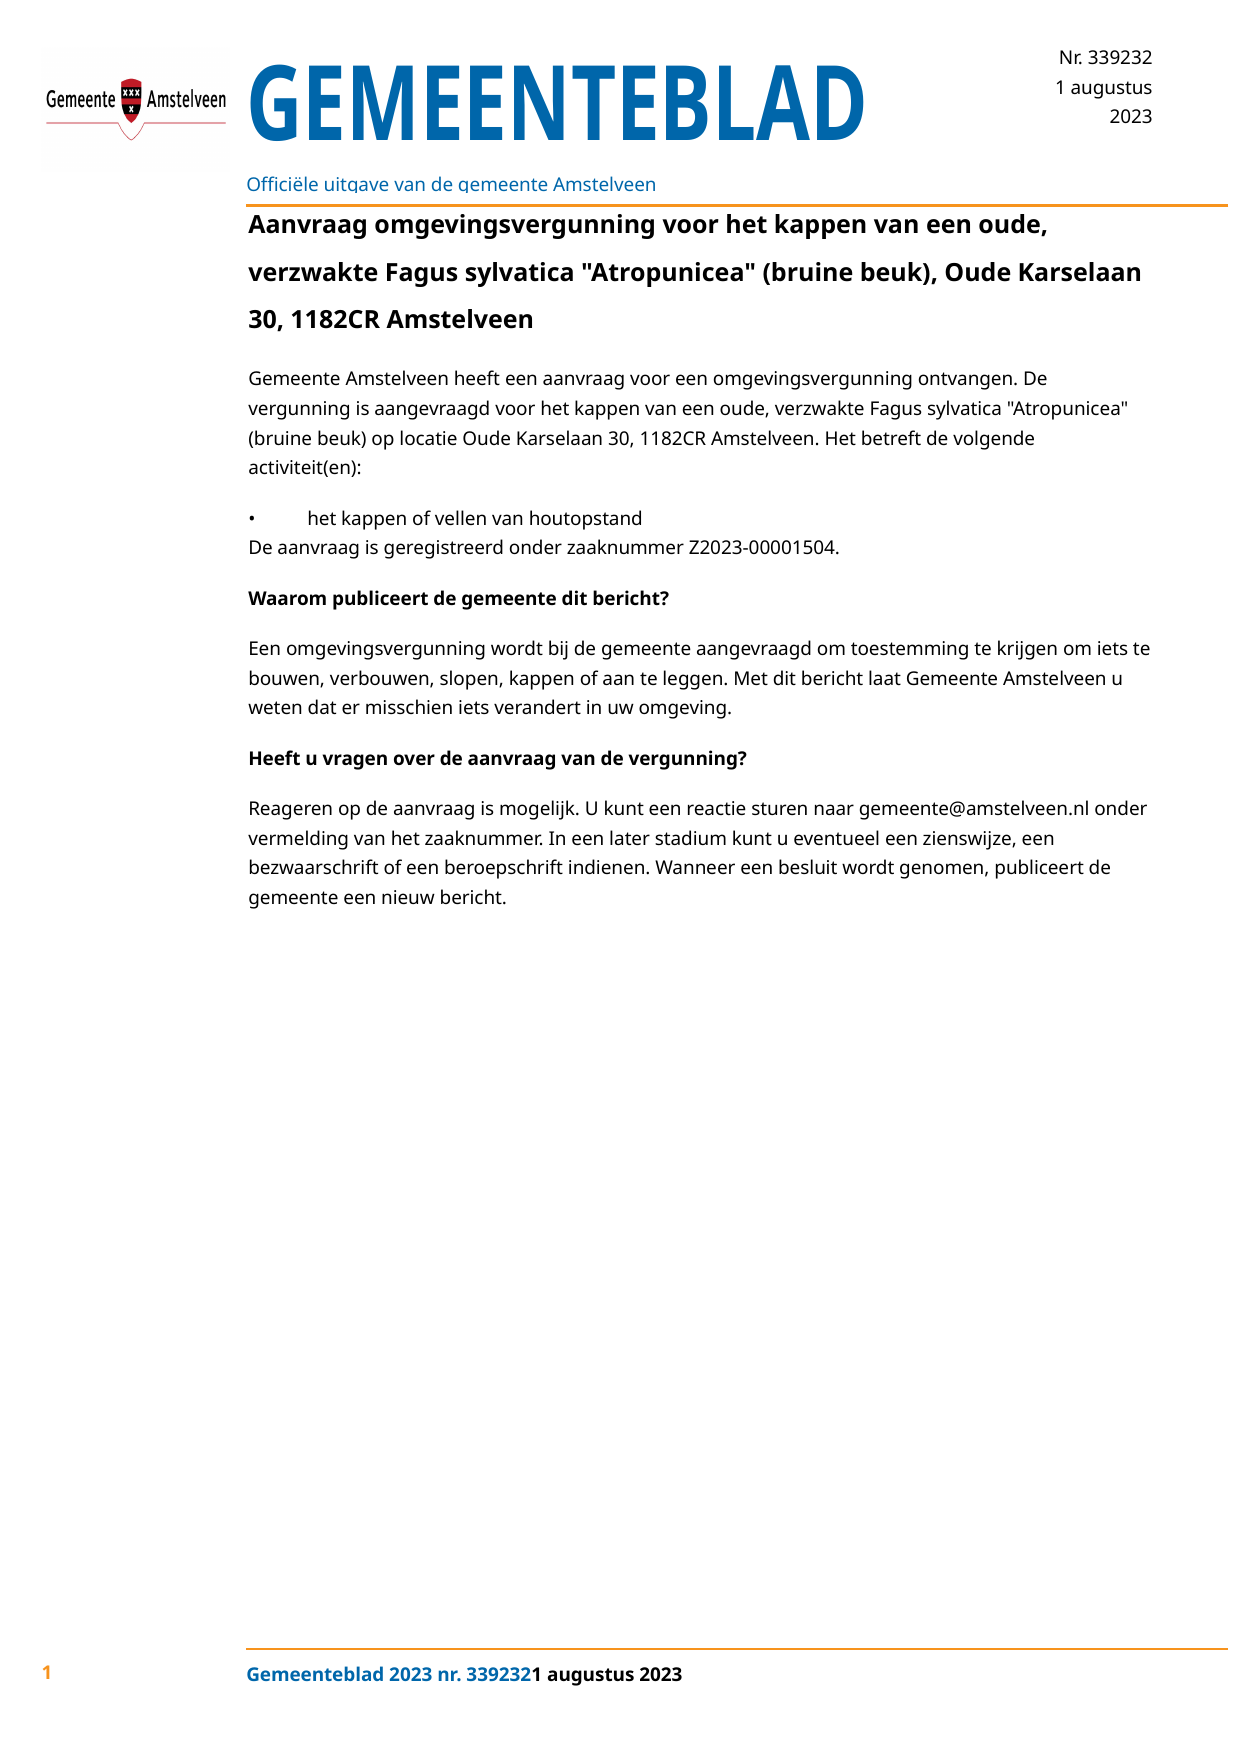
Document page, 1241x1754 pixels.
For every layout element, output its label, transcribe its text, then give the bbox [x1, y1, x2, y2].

text Reageren op de aanvraag is mogelijk. U kunt een reactie sturen naar gemeente@amstelveen.nl onder vermelding van het zaaknummer. In een later stadium kunt u eventueel een zienswijze, een bezwaarschrift of een beroepschrift indienen. Wanneer een besluit wordt genomen, publiceert de gemeente een nieuw bericht. [248, 795, 1152, 909]
list het kappen of vellen van houtopstand [248, 505, 1152, 530]
text Een omgevingsvergunning wordt bij de gemeente aangevraagd om toestemming te krijgen om iets te bouwen, verbouwen, slopen, kappen of aan te leggen. Met dit bericht laat Gemeente Amstelveen u weten dat er misschien iets verandert in uw omgeving. [248, 635, 1152, 720]
text Heeft u vragen over de aanvraag van de vergunning? [248, 745, 1152, 770]
text Waarom publiceert de gemeente dit bericht? [248, 585, 1152, 610]
picture [41, 47, 231, 172]
text Aanvraag omgevingsvergunning voor het kappen van een oude, verzwakte Fagus sylvatica "Atropunicea" (bruine beuk), Oude Karselaan 30, 1182CR Amstelveen [248, 207, 1152, 336]
text Gemeente Amstelveen heeft een aanvraag voor een omgevingsvergunning ontvangen. De vergunning is aangevraagd voor het kappen van een oude, verzwakte Fagus sylvatica "Atropunicea" (bruine beuk) op locatie Oude Karselaan 30, 1182CR Amstelveen. Het betreft de volgende activiteit(en): [248, 366, 1152, 480]
text De aanvraag is geregistreerd onder zaaknummer Z2023-00001504. [248, 534, 1152, 560]
